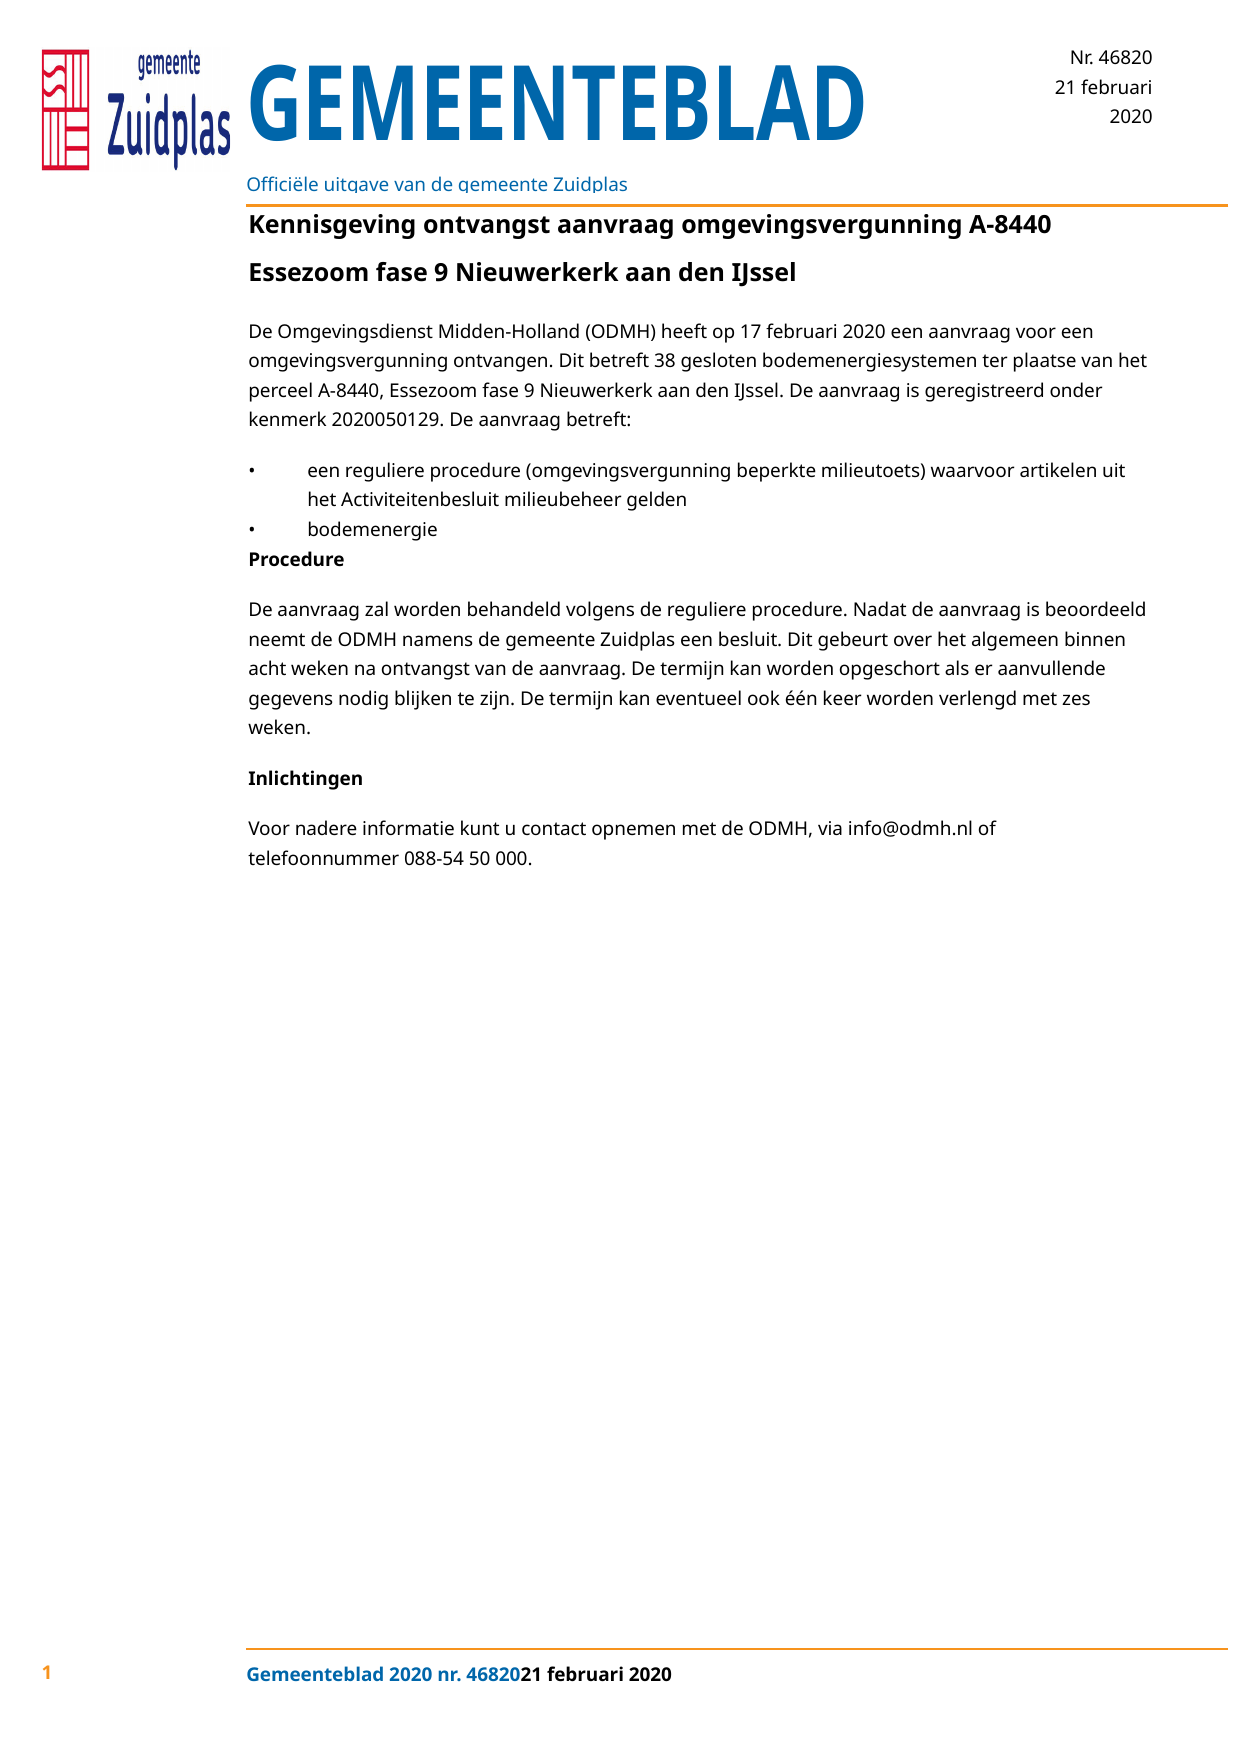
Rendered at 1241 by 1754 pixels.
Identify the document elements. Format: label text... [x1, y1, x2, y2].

text Voor nadere informatie kunt u contact opnemen met de ODMH, via info@odmh.nl of telefoonnummer 088-54 50 000. [248, 815, 1152, 871]
picture [41, 47, 231, 172]
list bodemenergie [248, 516, 1152, 542]
text Inlichtingen [248, 765, 1152, 791]
text Procedure [248, 546, 1152, 572]
text De aanvraag zal worden behandeld volgens de reguliere procedure. Nadat de aanvraag is beoordeeld neemt de ODMH namens de gemeente Zuidplas een besluit. Dit gebeurt over het algemeen binnen acht weken na ontvangst van de aanvraag. De termijn kan worden opgeschort als er aanvullende gegevens nodig blijken te zijn. De termijn kan eventueel ook één keer worden verlengd met zes weken. [248, 596, 1152, 740]
list een reguliere procedure (omgevingsvergunning beperkte milieutoets) waarvoor artikelen uit het Activiteitenbesluit milieubeheer gelden [248, 457, 1152, 512]
text De Omgevingsdienst Midden-Holland (ODMH) heeft op 17 februari 2020 een aanvraag voor een omgevingsvergunning ontvangen. Dit betreft 38 gesloten bodemenergiesystemen ter plaatse van het perceel A-8440, Essezoom fase 9 Nieuwerkerk aan den IJssel. De aanvraag is geregistreerd onder kenmerk 2020050129. De aanvraag betreft: [248, 318, 1152, 432]
text Kennisgeving ontvangst aanvraag omgevingsvergunning A-8440 Essezoom fase 9 Nieuwerkerk aan den IJssel [248, 207, 1152, 288]
